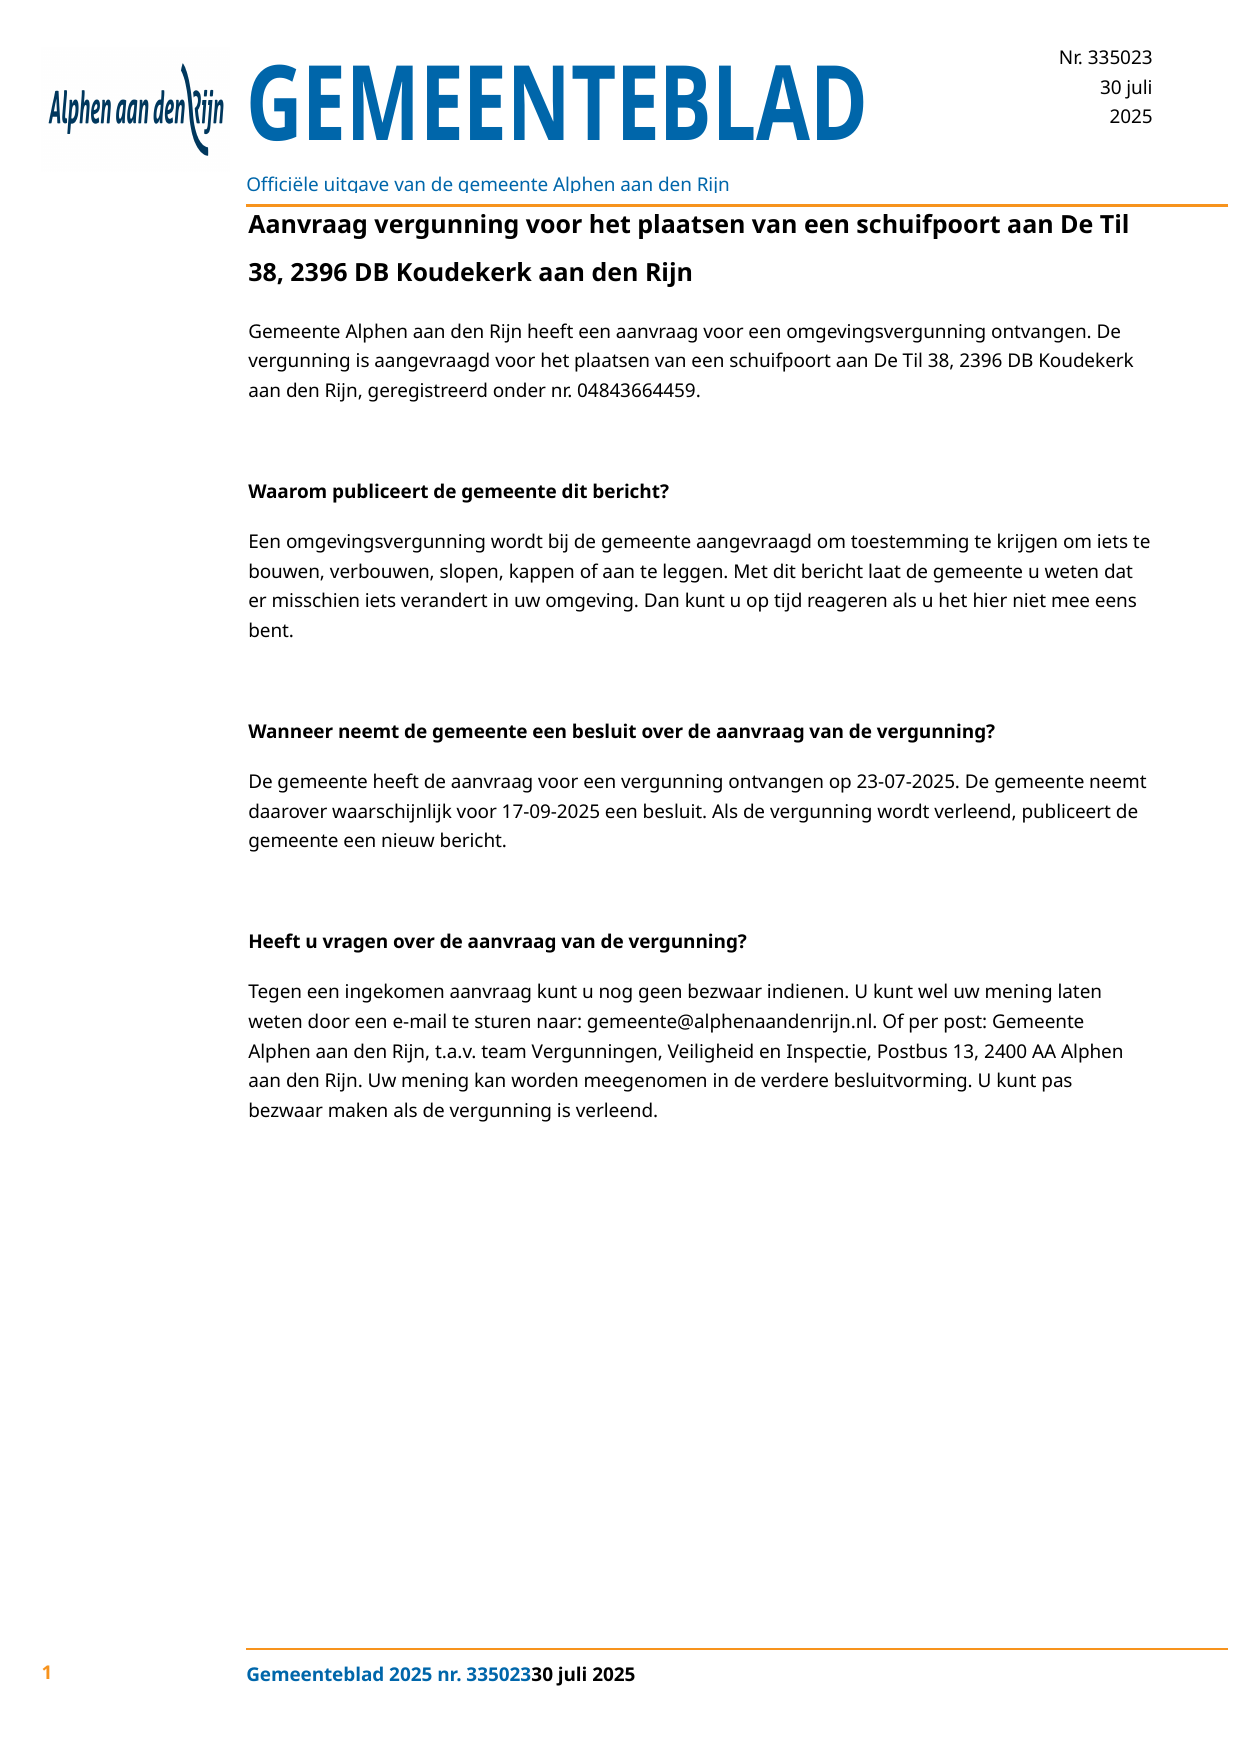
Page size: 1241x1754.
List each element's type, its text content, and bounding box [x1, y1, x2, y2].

text Aanvraag vergunning voor het plaatsen van een schuifpoort aan De Til 38, 2396 DB Koudekerk aan den Rijn [248, 207, 1152, 288]
text Heeft u vragen over de aanvraag van de vergunning? [248, 928, 1152, 954]
text Gemeente Alphen aan den Rijn heeft een aanvraag voor een omgevingsvergunning ontvangen. De vergunning is aangevraagd voor het plaatsen van een schuifpoort aan De Til 38, 2396 DB Koudekerk aan den Rijn, geregistreerd onder nr. 04843664459. [248, 318, 1152, 403]
text Wanneer neemt de gemeente een besluit over de aanvraag van de vergunning? [248, 718, 1152, 744]
text Een omgevingsvergunning wordt bij de gemeente aangevraagd om toestemming te krijgen om iets te bouwen, verbouwen, slopen, kappen of aan te leggen. Met dit bericht laat de gemeente u weten dat er misschien iets verandert in uw omgeving. Dan kunt u op tijd reageren als u het hier niet mee eens bent. [248, 528, 1152, 643]
text De gemeente heeft de aanvraag voor een vergunning ontvangen op 23-07-2025. De gemeente neemt daarover waarschijnlijk voor 17-09-2025 een besluit. Als de vergunning wordt verleend, publiceert de gemeente een nieuw bericht. [248, 768, 1152, 853]
text Tegen een ingekomen aanvraag kunt u nog geen bezwaar indienen. U kunt wel uw mening laten weten door een e-mail te sturen naar: gemeente@alphenaandenrijn.nl. Of per post: Gemeente Alphen aan den Rijn, t.a.v. team Vergunningen, Veiligheid en Inspectie, Postbus 13, 2400 AA Alphen aan den Rijn. Uw mening kan worden meegenomen in de verdere besluitvorming. U kunt pas bezwaar maken als de vergunning is verleend. [248, 979, 1152, 1123]
text Waarom publiceert de gemeente dit bericht? [248, 478, 1152, 504]
picture [41, 47, 231, 172]
